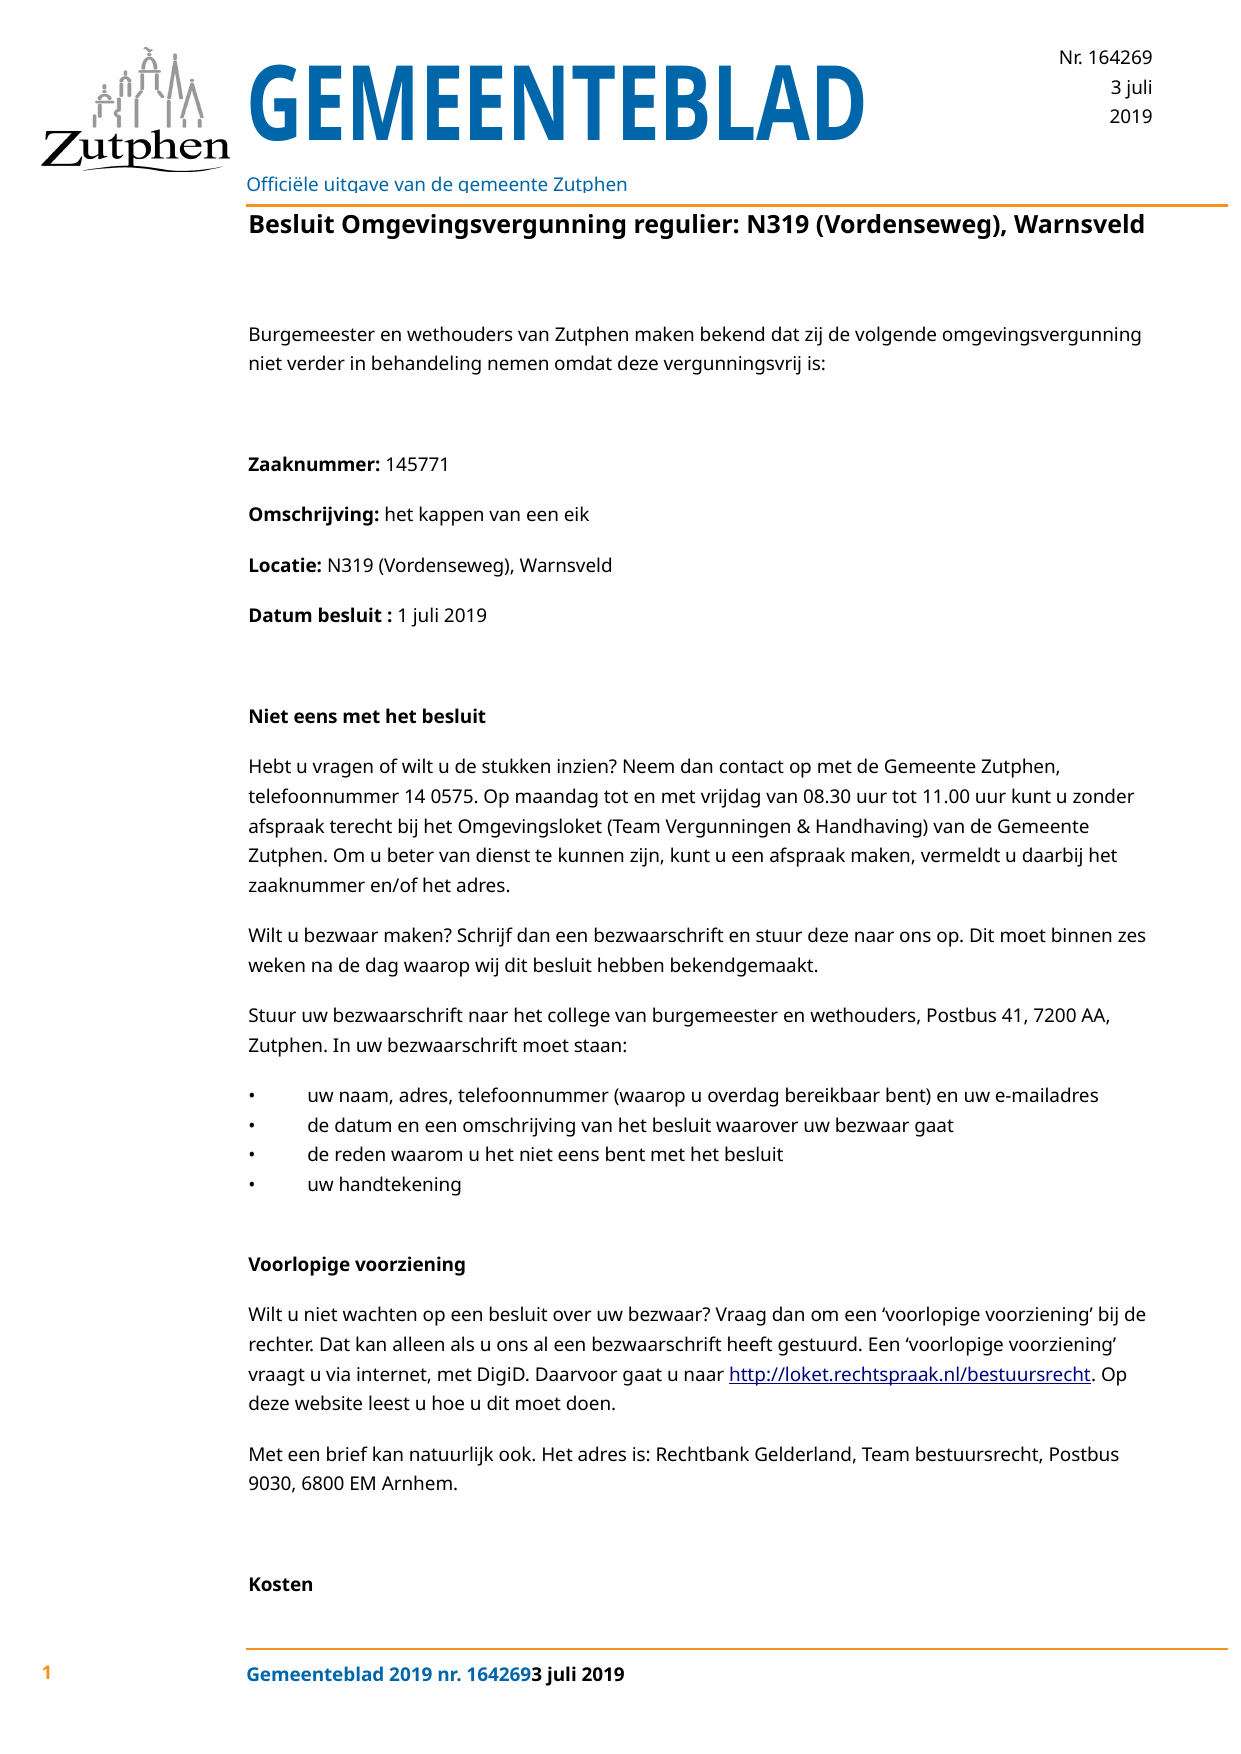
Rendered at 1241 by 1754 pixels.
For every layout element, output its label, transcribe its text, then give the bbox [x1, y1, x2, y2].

text Niet eens met het besluit [248, 703, 1152, 729]
list uw handtekening [248, 1171, 1152, 1197]
list de reden waarom u het niet eens bent met het besluit [248, 1142, 1152, 1167]
list de datum en een omschrijving van het besluit waarover uw bezwaar gaat [248, 1112, 1152, 1138]
text Burgemeester en wethouders van Zutphen maken bekend dat zij de volgende omgevingsvergunning niet verder in behandeling nemen omdat deze vergunningsvrij is: [248, 321, 1152, 376]
text Datum besluit : 1 juli 2019 [248, 602, 1152, 628]
text Besluit Omgevingsvergunning regulier: N319 (Vordenseweg), Warnsveld [248, 207, 1152, 241]
text Stuur uw bezwaarschrift naar het college van burgemeester en wethouders, Postbus 41, 7200 AA, Zutphen. In uw bezwaarschrift moet staan: [248, 1002, 1152, 1058]
list uw naam, adres, telefoonnummer (waarop u overdag bereikbaar bent) en uw e-mailadres [248, 1082, 1152, 1108]
text Voorlopige voorziening [248, 1251, 1152, 1277]
text Hebt u vragen of wilt u de stukken inzien? Neem dan contact op met de Gemeente Zutphen, telefoonnummer 14 0575. Op maandag tot en met vrijdag van 08.30 uur tot 11.00 uur kunt u zonder afspraak terecht bij het Omgevingsloket (Team Vergunningen & Handhaving) van de Gemeente Zutphen. Om u beter van dienst te kunnen zijn, kunt u een afspraak maken, vermeldt u daarbij het zaaknummer en/of het adres. [248, 754, 1152, 898]
text Kosten [248, 1571, 1152, 1597]
text Locatie: N319 (Vordenseweg), Warnsveld [248, 552, 1152, 578]
picture [41, 47, 231, 172]
text Wilt u niet wachten op een besluit over uw bezwaar? Vraag dan om een ‘voorlopige voorziening’ bij de rechter. Dat kan alleen als u ons al een bezwaarschrift heeft gestuurd. Een ‘voorlopige voorziening’ vraagt u via internet, met DigiD. Daarvoor gaat u naar http://loket.rechtspraak.nl/bestuursrecht. Op deze website leest u hoe u dit moet doen. [248, 1302, 1152, 1416]
text Wilt u bezwaar maken? Schrijf dan een bezwaarschrift en stuur deze naar ons op. Dit moet binnen zes weken na de dag waarop wij dit besluit hebben bekendgemaakt. [248, 922, 1152, 978]
text Omschrijving: het kappen van een eik [248, 502, 1152, 527]
text Met een brief kan natuurlijk ook. Het adres is: Rechtbank Gelderland, Team bestuursrecht, Postbus 9030, 6800 EM Arnhem. [248, 1441, 1152, 1496]
text Zaaknummer: 145771 [248, 451, 1152, 477]
